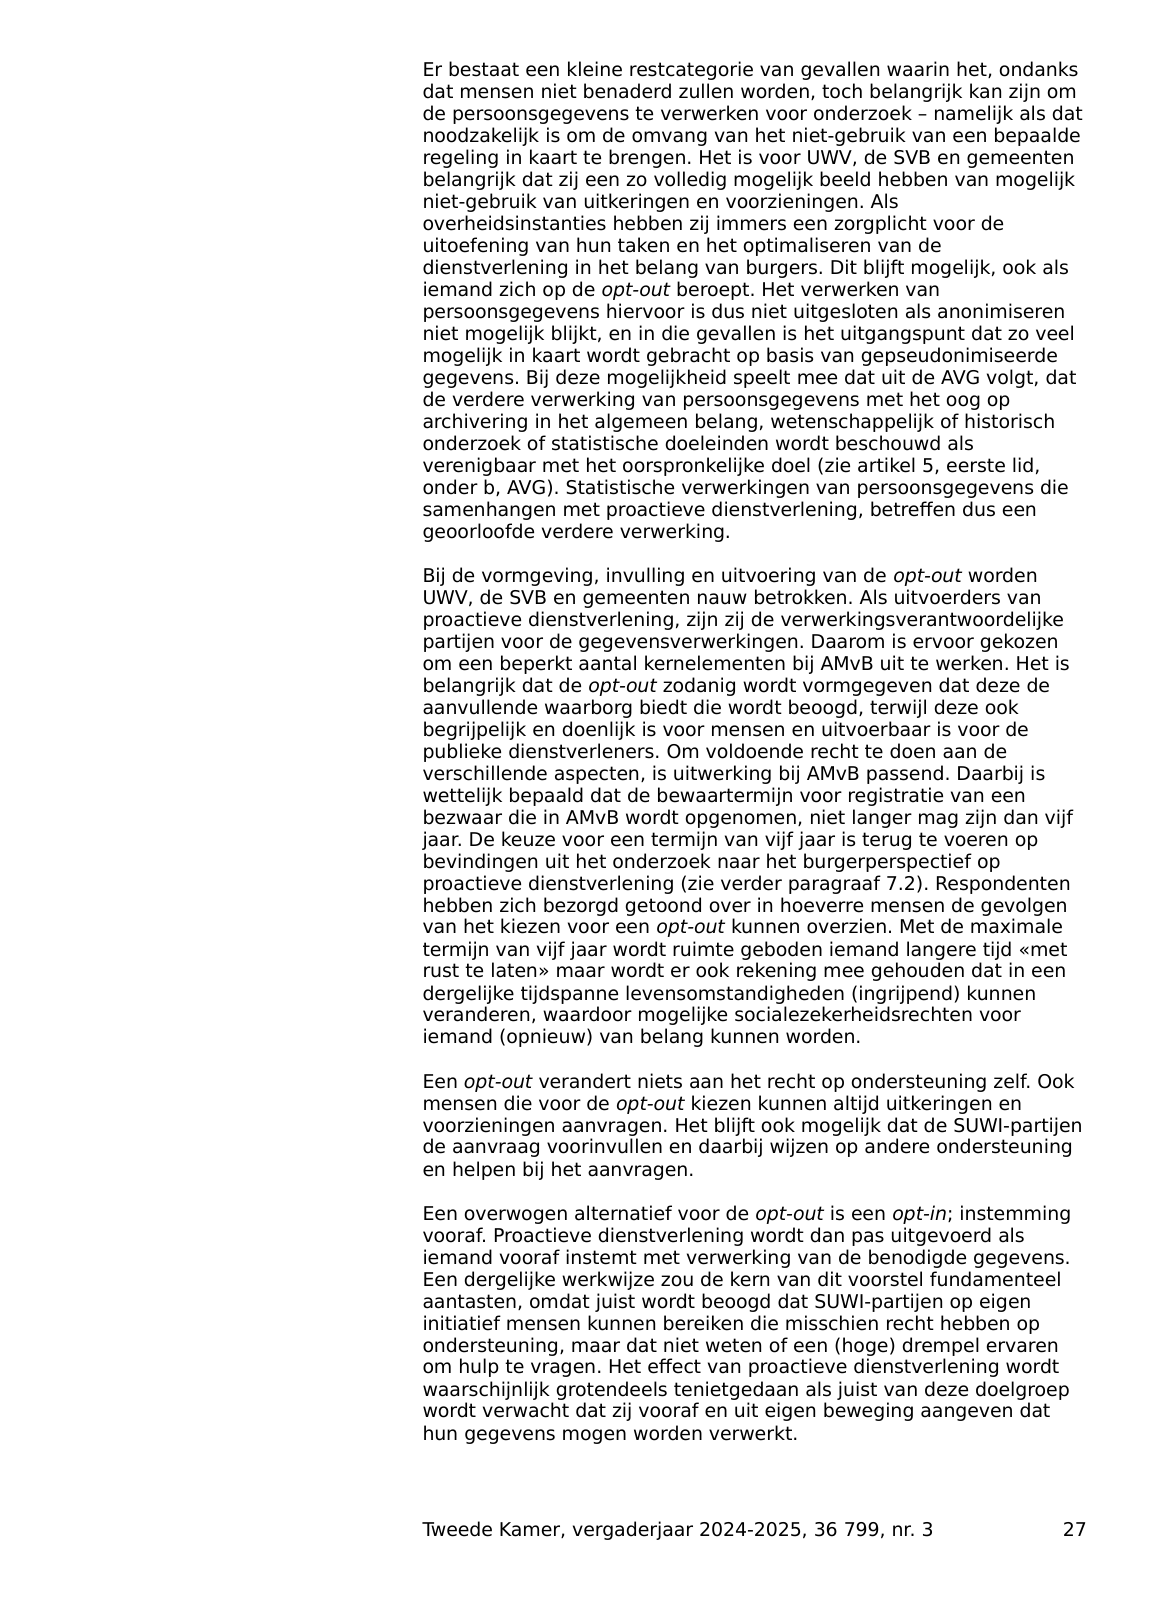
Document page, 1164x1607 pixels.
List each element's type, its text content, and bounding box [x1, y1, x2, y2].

text Een opt-out verandert niets aan het recht op ondersteuning zelf. Ook mensen die voor de opt-out kiezen kunnen altijd uitkeringen en voorzieningen aanvragen. Het blijft ook mogelijk dat de SUWI-partijen de aanvraag voorinvullen en daarbij wijzen op andere ondersteuning en helpen bij het aanvragen. [422, 1071, 1087, 1180]
text Een overwogen alternatief voor de opt-out is een opt-in; instemming vooraf. Proactieve dienstverlening wordt dan pas uitgevoerd als iemand vooraf instemt met verwerking van de benodigde gegevens. Een dergelijke werkwijze zou de kern van dit voorstel fundamenteel aantasten, omdat juist wordt beoogd dat SUWI-partijen op eigen initiatief mensen kunnen bereiken die misschien recht hebben op ondersteuning, maar dat niet weten of een (hoge) drempel ervaren om hulp te vragen. Het effect van proactieve dienstverlening wordt waarschijnlijk grotendeels tenietgedaan als juist van deze doelgroep wordt verwacht dat zij vooraf en uit eigen beweging aangeven dat hun gegevens mogen worden verwerkt. [422, 1203, 1087, 1444]
text Er bestaat een kleine restcategorie van gevallen waarin het, ondanks dat mensen niet benaderd zullen worden, toch belangrijk kan zijn om de persoonsgegevens te verwerken voor onderzoek – namelijk als dat noodzakelijk is om de omvang van het niet-gebruik van een bepaalde regeling in kaart te brengen. Het is voor UWV, de SVB en gemeenten belangrijk dat zij een zo volledig mogelijk beeld hebben van mogelijk niet-gebruik van uitkeringen en voorzieningen. Als overheidsinstanties hebben zij immers een zorgplicht voor de uitoefening van hun taken en het optimaliseren van de dienstverlening in het belang van burgers. Dit blijft mogelijk, ook als iemand zich op de opt-out beroept. Het verwerken van persoonsgegevens hiervoor is dus niet uitgesloten als anonimiseren niet mogelijk blijkt, en in die gevallen is het uitgangspunt dat zo veel mogelijk in kaart wordt gebracht op basis van gepseudonimiseerde gegevens. Bij deze mogelijkheid speelt mee dat uit de AVG volgt, dat de verdere verwerking van persoonsgegevens met het oog op archivering in het algemeen belang, wetenschappelijk of historisch onderzoek of statistische doeleinden wordt beschouwd als verenigbaar met het oorspronkelijke doel (zie artikel 5, eerste lid, onder b, AVG). Statistische verwerkingen van persoonsgegevens die samenhangen met proactieve dienstverlening, betreffen dus een geoorloofde verdere verwerking. [422, 59, 1087, 543]
text Bij de vormgeving, invulling en uitvoering van de opt-out worden UWV, de SVB en gemeenten nauw betrokken. Als uitvoerders van proactieve dienstverlening, zijn zij de verwerkingsverantwoordelijke partijen voor de gegevensverwerkingen. Daarom is ervoor gekozen om een beperkt aantal kernelementen bij AMvB uit te werken. Het is belangrijk dat de opt-out zodanig wordt vormgegeven dat deze de aanvullende waarborg biedt die wordt beoogd, terwijl deze ook begrijpelijk en doenlijk is voor mensen en uitvoerbaar is voor de publieke dienstverleners. Om voldoende recht te doen aan de verschillende aspecten, is uitwerking bij AMvB passend. Daarbij is wettelijk bepaald dat de bewaartermijn voor registratie van een bezwaar die in AMvB wordt opgenomen, niet langer mag zijn dan vijf jaar. De keuze voor een termijn van vijf jaar is terug te voeren op bevindingen uit het onderzoek naar het burgerperspectief op proactieve dienstverlening (zie verder paragraaf 7.2). Respondenten hebben zich bezorgd getoond over in hoeverre mensen de gevolgen van het kiezen voor een opt-out kunnen overzien. Met de maximale termijn van vijf jaar wordt ruimte geboden iemand langere tijd «met rust te laten» maar wordt er ook rekening mee gehouden dat in een dergelijke tijdspanne levensomstandigheden (ingrijpend) kunnen veranderen, waardoor mogelijke socialezekerheidsrechten voor iemand (opnieuw) van belang kunnen worden. [422, 565, 1087, 1048]
